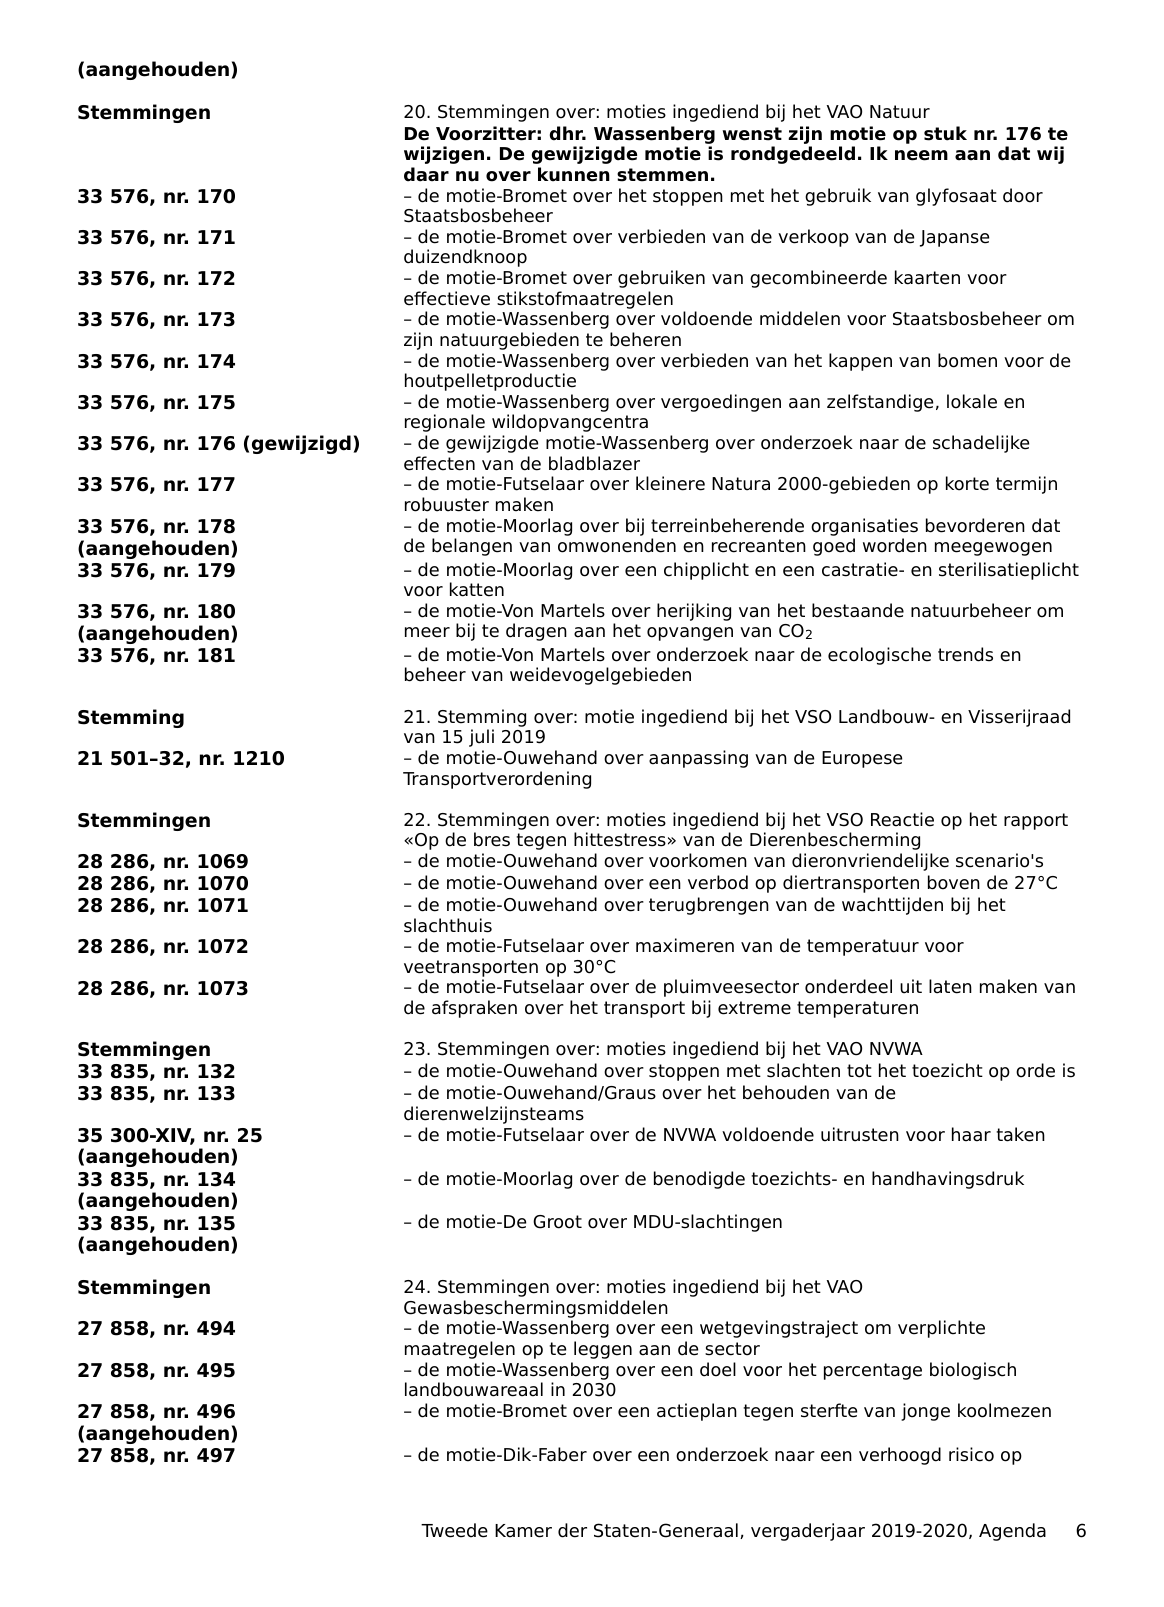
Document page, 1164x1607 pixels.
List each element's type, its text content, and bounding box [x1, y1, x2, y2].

table_cell [382, 351, 397, 392]
table_cell 28 286, nr. 1072 [77, 936, 382, 977]
table_cell 24. Stemmingen over: moties ingediend bij het VAO Gewasbeschermingsmiddelen [397, 1277, 1087, 1318]
table_cell [382, 789, 397, 810]
table_cell – de motie-Wassenberg over een doel voor het percentage biologisch landbouwareaal in 2030 [397, 1360, 1087, 1401]
table_cell 33 576, nr. 181 [77, 645, 382, 686]
table_cell Stemmingen [77, 1039, 382, 1061]
table_cell De Voorzitter: dhr. Wassenberg wenst zijn motie op stuk nr. 176 te wijzigen. De gewijzigde motie is rondgedeeld. Ik neem aan dat wij daar nu over kunnen stemmen. [397, 124, 1087, 186]
table_cell 33 576, nr. 179 [77, 560, 382, 601]
table_cell – de motie-Moorlag over de benodigde toezichts- en handhavingsdruk [397, 1169, 1087, 1212]
table_cell [382, 1125, 397, 1168]
table_cell [382, 895, 397, 936]
table_cell [382, 186, 397, 227]
table_cell [382, 102, 397, 124]
table_cell [77, 81, 382, 102]
table_cell 21 501–32, nr. 1210 [77, 748, 382, 789]
table_cell 33 835, nr. 134 (aangehouden) [77, 1169, 382, 1212]
table_cell – de motie-Ouwehand over voorkomen van dieronvriendelijke scenario's [397, 851, 1087, 873]
table_cell [77, 686, 382, 707]
table_cell – de motie-Ouwehand over stoppen met slachten tot het toezicht op orde is [397, 1061, 1087, 1083]
table_cell [382, 309, 397, 351]
table_cell [397, 1256, 1087, 1277]
table_cell 27 858, nr. 496 (aangehouden) [77, 1401, 382, 1445]
table_cell 33 835, nr. 135 (aangehouden) [77, 1213, 382, 1256]
table_cell [397, 59, 1087, 81]
table_cell – de motie-Wassenberg over voldoende middelen voor Staatsbosbeheer om zijn natuurgebieden te beheren [397, 309, 1087, 351]
table_cell [382, 1401, 397, 1445]
table_cell – de motie-Moorlag over een chipplicht en een castratie- en sterilisatieplicht voor katten [397, 560, 1087, 601]
table_cell [382, 1256, 397, 1277]
table_cell [382, 474, 397, 516]
table_cell 22. Stemmingen over: moties ingediend bij het VSO Reactie op het rapport «Op de bres tegen hittestress» van de Dierenbescherming [397, 810, 1087, 851]
table_cell [77, 124, 382, 186]
table_cell [382, 810, 397, 851]
table_cell – de motie-Ouwehand/Graus over het behouden van de dierenwelzijnsteams [397, 1083, 1087, 1124]
table_cell – de motie-Wassenberg over een wetgevingstraject om verplichte maatregelen op te leggen aan de sector [397, 1318, 1087, 1359]
table_cell [382, 601, 397, 645]
table_cell [382, 936, 397, 977]
table_cell [382, 1039, 397, 1061]
table_cell – de motie-Futselaar over de NVWA voldoende uitrusten voor haar taken [397, 1125, 1087, 1168]
table_cell – de motie-Bromet over het stoppen met het gebruik van glyfosaat door Staatsbosbeheer [397, 186, 1087, 227]
table_cell [382, 1169, 397, 1212]
table_cell [382, 851, 397, 873]
table_cell – de motie-Futselaar over de pluimveesector onderdeel uit laten maken van de afspraken over het transport bij extreme temperaturen [397, 978, 1087, 1019]
table_cell 33 835, nr. 132 [77, 1061, 382, 1083]
table_cell – de motie-Von Martels over onderzoek naar de ecologische trends en beheer van weidevogelgebieden [397, 645, 1087, 686]
table_cell [382, 748, 397, 789]
table_cell Stemmingen [77, 102, 382, 124]
table_cell 27 858, nr. 494 [77, 1318, 382, 1359]
table_cell [77, 1019, 382, 1039]
table_cell [382, 1445, 397, 1467]
table_cell 23. Stemmingen over: moties ingediend bij het VAO NVWA [397, 1039, 1087, 1061]
table_cell – de motie-Bromet over een actieplan tegen sterfte van jonge koolmezen [397, 1401, 1087, 1445]
table_cell 33 576, nr. 173 [77, 309, 382, 351]
table_cell [77, 789, 382, 810]
table_cell [382, 873, 397, 895]
table_cell [382, 707, 397, 748]
table_cell – de motie-Von Martels over herijking van het bestaande natuurbeheer om meer bij te dragen aan het opvangen van CO2 [397, 601, 1087, 645]
table_cell [382, 1360, 397, 1401]
table_cell [382, 645, 397, 686]
table_cell Stemmingen [77, 1277, 382, 1318]
table_cell Stemmingen [77, 810, 382, 851]
table_cell [397, 789, 1087, 810]
table_cell 33 576, nr. 172 [77, 268, 382, 309]
table_cell 33 576, nr. 178 (aangehouden) [77, 516, 382, 559]
table_cell 28 286, nr. 1073 [77, 978, 382, 1019]
table_cell [382, 227, 397, 268]
table_cell [397, 686, 1087, 707]
table_cell [382, 59, 397, 81]
table_cell [77, 1256, 382, 1277]
table_cell [382, 392, 397, 433]
table_cell 27 858, nr. 495 [77, 1360, 382, 1401]
table_cell 28 286, nr. 1070 [77, 873, 382, 895]
table_cell 20. Stemmingen over: moties ingediend bij het VAO Natuur [397, 102, 1087, 124]
table_cell 28 286, nr. 1071 [77, 895, 382, 936]
table_cell 28 286, nr. 1069 [77, 851, 382, 873]
table_cell 21. Stemming over: motie ingediend bij het VSO Landbouw- en Visserijraad van 15 juli 2019 [397, 707, 1087, 748]
table_cell 35 300-XIV, nr. 25 (aangehouden) [77, 1125, 382, 1168]
table_cell [382, 1019, 397, 1039]
table_cell – de motie-Wassenberg over vergoedingen aan zelfstandige, lokale en regionale wildopvangcentra [397, 392, 1087, 433]
table_cell – de motie-Bromet over gebruiken van gecombineerde kaarten voor effectieve stikstofmaatregelen [397, 268, 1087, 309]
table_cell 33 835, nr. 133 [77, 1083, 382, 1124]
table_cell – de motie-Bromet over verbieden van de verkoop van de Japanse duizendknoop [397, 227, 1087, 268]
table_cell [382, 1061, 397, 1083]
table_cell [397, 1019, 1087, 1039]
table_cell [382, 1083, 397, 1124]
table_cell [382, 81, 397, 102]
table_cell (aangehouden) [77, 59, 382, 81]
table_cell – de motie-Futselaar over kleinere Natura 2000-gebieden op korte termijn robuuster maken [397, 474, 1087, 516]
table_cell 33 576, nr. 180 (aangehouden) [77, 601, 382, 645]
table_cell 33 576, nr. 175 [77, 392, 382, 433]
table_cell – de motie-Moorlag over bij terreinbeherende organisaties bevorderen dat de belangen van omwonenden en recreanten goed worden meegewogen [397, 516, 1087, 559]
table_cell 33 576, nr. 177 [77, 474, 382, 516]
table_cell [382, 433, 397, 474]
table_cell – de motie-De Groot over MDU-slachtingen [397, 1213, 1087, 1256]
table_cell [382, 516, 397, 559]
table_cell [382, 1318, 397, 1359]
table_cell – de motie-Wassenberg over verbieden van het kappen van bomen voor de houtpelletproductie [397, 351, 1087, 392]
table_cell – de motie-Ouwehand over aanpassing van de Europese Transportverordening [397, 748, 1087, 789]
table_cell 33 576, nr. 174 [77, 351, 382, 392]
table_cell – de motie-Ouwehand over een verbod op diertransporten boven de 27°C [397, 873, 1087, 895]
table_cell 33 576, nr. 176 (gewijzigd) [77, 433, 382, 474]
table_cell [382, 1213, 397, 1256]
table_cell [382, 1277, 397, 1318]
table_cell – de gewijzigde motie-Wassenberg over onderzoek naar de schadelijke effecten van de bladblazer [397, 433, 1087, 474]
table_cell [382, 268, 397, 309]
table_cell – de motie-Ouwehand over terugbrengen van de wachttijden bij het slachthuis [397, 895, 1087, 936]
table_cell 33 576, nr. 170 [77, 186, 382, 227]
table_cell [382, 978, 397, 1019]
table_cell [397, 81, 1087, 102]
table_cell [382, 560, 397, 601]
table_cell 33 576, nr. 171 [77, 227, 382, 268]
table_cell [382, 686, 397, 707]
table_cell 27 858, nr. 497 [77, 1445, 382, 1467]
table_cell [382, 124, 397, 186]
table_cell – de motie-Futselaar over maximeren van de temperatuur voor veetransporten op 30°C [397, 936, 1087, 977]
table_cell Stemming [77, 707, 382, 748]
table_cell – de motie-Dik-Faber over een onderzoek naar een verhoogd risico op [397, 1445, 1087, 1467]
